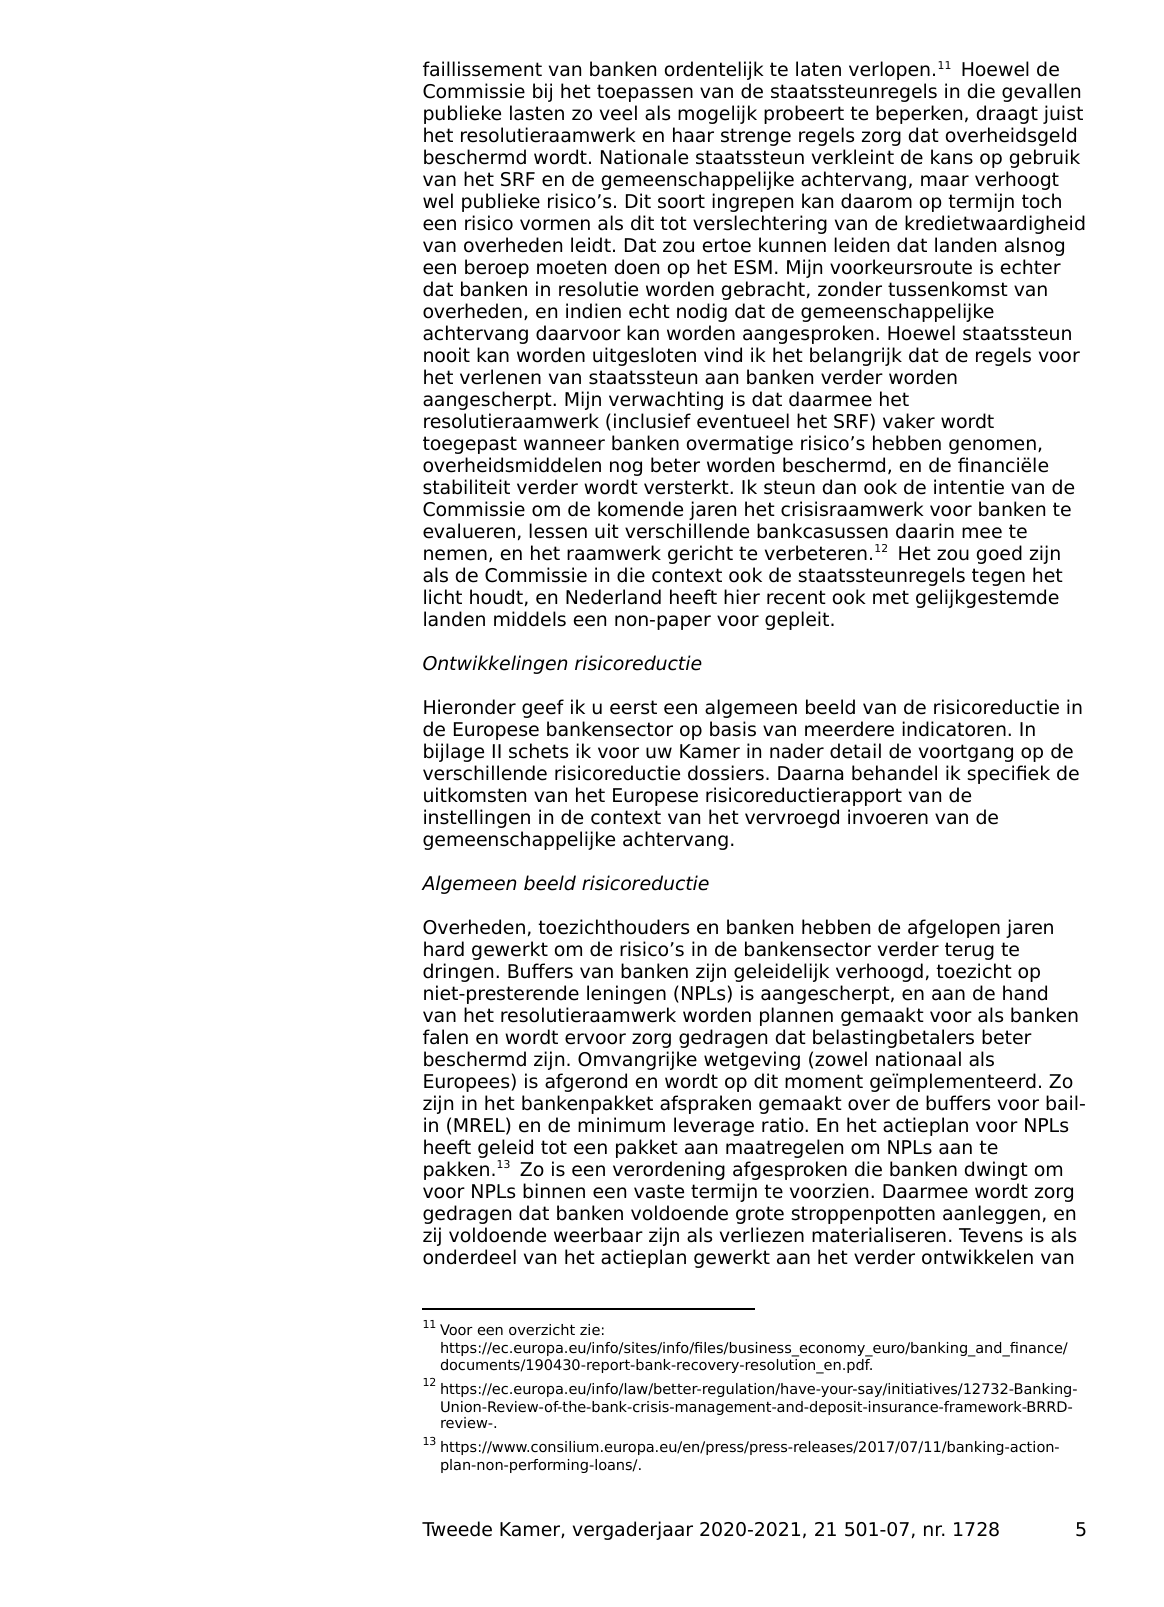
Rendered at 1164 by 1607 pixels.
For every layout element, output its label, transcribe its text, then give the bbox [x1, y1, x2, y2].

subtitle Ontwikkelingen risicoreductie [422, 653, 1087, 675]
text Voor een overzicht zie: https://ec.europa.eu/info/sites/info/files/business_economy_euro/banking_and_finance/documents/190430-report-bank-recovery-resolution_en.pdf. [422, 1318, 1087, 1374]
text Overheden, toezichthouders en banken hebben de afgelopen jaren hard gewerkt om de risico’s in de bankensector verder terug te dringen. Buffers van banken zijn geleidelijk verhoogd, toezicht op niet-presterende leningen (NPLs) is aangescherpt, en aan de hand van het resolutieraamwerk worden plannen gemaakt voor als banken falen en wordt ervoor zorg gedragen dat belastingbetalers beter beschermd zijn. Omvangrijke wetgeving (zowel nationaal als Europees) is afgerond en wordt op dit moment geïmplementeerd. Zo zijn in het bankenpakket afspraken gemaakt over de buffers voor bail-in (MREL) en de minimum leverage ratio. En het actieplan voor NPLs heeft geleid tot een pakket aan maatregelen om NPLs aan te pakken. Zo is een verordening afgesproken die banken dwingt om voor NPLs binnen een vaste termijn te voorzien. Daarmee wordt zorg gedragen dat banken voldoende grote stroppenpotten aanleggen, en zij voldoende weerbaar zijn als verliezen materialiseren. Tevens is als onderdeel van het actieplan gewerkt aan het verder ontwikkelen van [422, 917, 1087, 1269]
subtitle Algemeen beeld risicoreductie [422, 873, 1087, 895]
text Hieronder geef ik u eerst een algemeen beeld van de risicoreductie in de Europese bankensector op basis van meerdere indicatoren. In bijlage II schets ik voor uw Kamer in nader detail de voortgang op de verschillende risicoreductie dossiers. Daarna behandel ik specifiek de uitkomsten van het Europese risicoreductierapport van de instellingen in de context van het vervroegd invoeren van de gemeenschappelijke achtervang. [422, 697, 1087, 851]
text https://www.consilium.europa.eu/en/press/press-releases/2017/07/11/banking-action-plan-non-performing-loans/. [422, 1435, 1087, 1474]
text https://ec.europa.eu/info/law/better-regulation/have-your-say/initiatives/12732-Banking-Union-Review-of-the-bank-crisis-management-and-deposit-insurance-framework-BRRD-review-. [422, 1377, 1087, 1432]
text faillissement van banken ordentelijk te laten verlopen. Hoewel de Commissie bij het toepassen van de staatssteunregels in die gevallen publieke lasten zo veel als mogelijk probeert te beperken, draagt juist het resolutieraamwerk en haar strenge regels zorg dat overheidsgeld beschermd wordt. Nationale staatssteun verkleint de kans op gebruik van het SRF en de gemeenschappelijke achtervang, maar verhoogt wel publieke risico’s. Dit soort ingrepen kan daarom op termijn toch een risico vormen als dit tot verslechtering van de kredietwaardigheid van overheden leidt. Dat zou ertoe kunnen leiden dat landen alsnog een beroep moeten doen op het ESM. Mijn voorkeursroute is echter dat banken in resolutie worden gebracht, zonder tussenkomst van overheden, en indien echt nodig dat de gemeenschappelijke achtervang daarvoor kan worden aangesproken. Hoewel staatssteun nooit kan worden uitgesloten vind ik het belangrijk dat de regels voor het verlenen van staatssteun aan banken verder worden aangescherpt. Mijn verwachting is dat daarmee het resolutieraamwerk (inclusief eventueel het SRF) vaker wordt toegepast wanneer banken overmatige risico’s hebben genomen, overheidsmiddelen nog beter worden beschermd, en de financiële stabiliteit verder wordt versterkt. Ik steun dan ook de intentie van de Commissie om de komende jaren het crisisraamwerk voor banken te evalueren, lessen uit verschillende bankcasussen daarin mee te nemen, en het raamwerk gericht te verbeteren. Het zou goed zijn als de Commissie in die context ook de staatssteunregels tegen het licht houdt, en Nederland heeft hier recent ook met gelijkgestemde landen middels een non-paper voor gepleit. [422, 59, 1087, 631]
